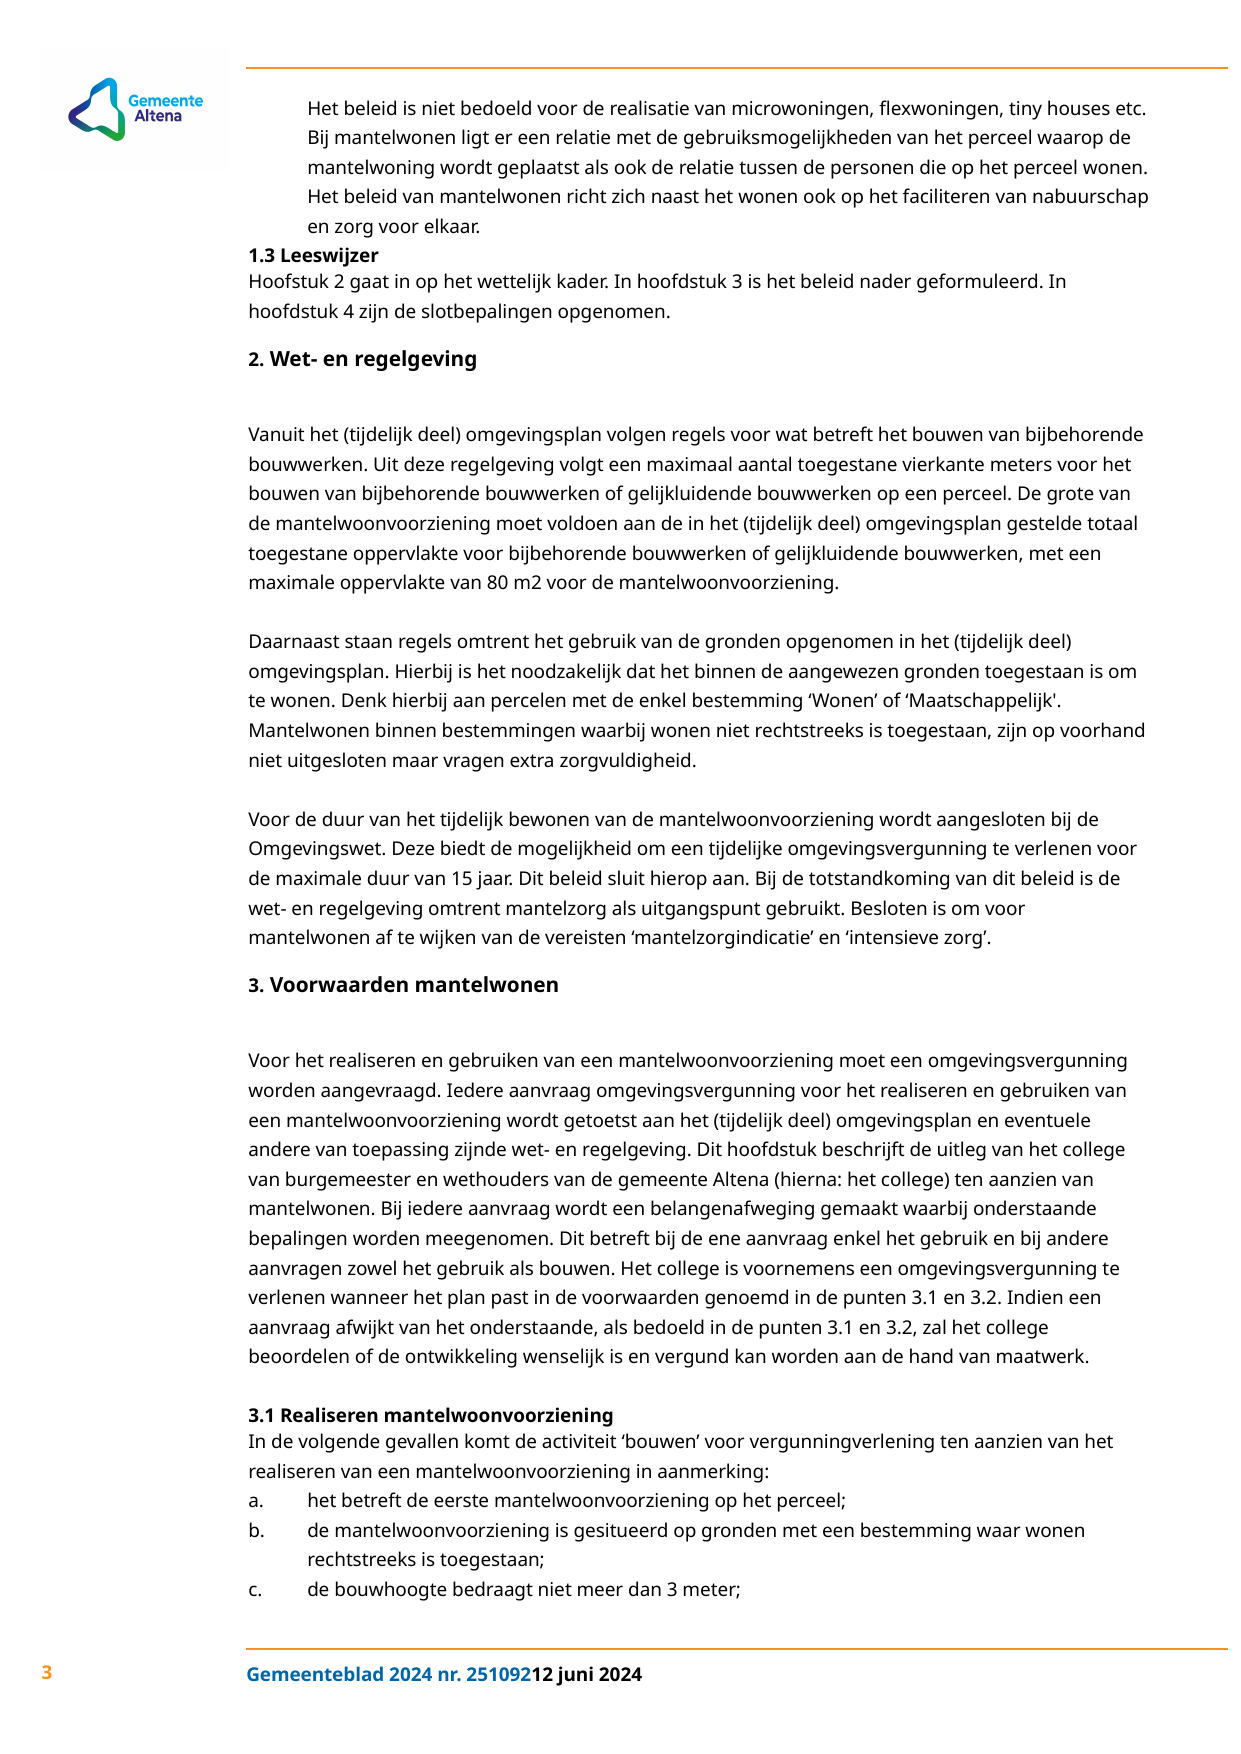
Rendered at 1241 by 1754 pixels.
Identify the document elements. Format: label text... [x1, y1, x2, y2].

text 3. Voorwaarden mantelwonen [248, 970, 1152, 998]
picture [41, 47, 231, 172]
text Vanuit het (tijdelijk deel) omgevingsplan volgen regels voor wat betreft het bouwen van bijbehorende bouwwerken. Uit deze regelgeving volgt een maximaal aantal toegestane vierkante meters voor het bouwen van bijbehorende bouwwerken of gelijkluidende bouwwerken op een perceel. De grote van de mantelwoonvoorziening moet voldoen aan de in het (tijdelijk deel) omgevingsplan gestelde totaal toegestane oppervlakte voor bijbehorende bouwwerken of gelijkluidende bouwwerken, met een maximale oppervlakte van 80 m2 voor de mantelwoonvoorziening. [248, 421, 1152, 595]
text In de volgende gevallen komt de activiteit ‘bouwen’ voor vergunningverlening ten aanzien van het realiseren van een mantelwoonvoorziening in aanmerking: [248, 1428, 1152, 1484]
list het betreft de eerste mantelwoonvoorziening op het perceel; [248, 1487, 1152, 1513]
list de mantelwoonvoorziening is gesitueerd op gronden met een bestemming waar wonen rechtstreeks is toegestaan; [248, 1517, 1152, 1572]
text Voor het realiseren en gebruiken van een mantelwoonvoorziening moet een omgevingsvergunning worden aangevraagd. Iedere aanvraag omgevingsvergunning voor het realiseren en gebruiken van een mantelwoonvoorziening wordt getoetst aan het (tijdelijk deel) omgevingsplan en eventuele andere van toepassing zijnde wet- en regelgeving. Dit hoofdstuk beschrijft de uitleg van het college van burgemeester en wethouders van de gemeente Altena (hierna: het college) ten aanzien van mantelwonen. Bij iedere aanvraag wordt een belangenafweging gemaakt waarbij onderstaande bepalingen worden meegenomen. Dit betreft bij de ene aanvraag enkel het gebruik en bij andere aanvragen zowel het gebruik als bouwen. Het college is voornemens een omgevingsvergunning te verlenen wanneer het plan past in de voorwaarden genoemd in de punten 3.1 en 3.2. Indien een aanvraag afwijkt van het onderstaande, als bedoeld in de punten 3.1 en 3.2, zal het college beoordelen of de ontwikkeling wenselijk is en vergund kan worden aan de hand van maatwerk. [248, 1048, 1152, 1369]
text Daarnaast staan regels omtrent het gebruik van de gronden opgenomen in het (tijdelijk deel) omgevingsplan. Hierbij is het noodzakelijk dat het binnen de aangewezen gronden toegestaan is om te wonen. Denk hierbij aan percelen met de enkel bestemming ‘Wonen’ of ‘Maatschappelijk'. Mantelwonen binnen bestemmingen waarbij wonen niet rechtstreeks is toegestaan, zijn op voorhand niet uitgesloten maar vragen extra zorgvuldigheid. [248, 628, 1152, 772]
list Het beleid is niet bedoeld voor de realisatie van microwoningen, flexwoningen, tiny houses etc. Bij mantelwonen ligt er een relatie met de gebruiksmogelijkheden van het perceel waarop de mantelwoning wordt geplaatst als ook de relatie tussen de personen die op het perceel wonen. Het beleid van mantelwonen richt zich naast het wonen ook op het faciliteren van nabuurschap en zorg voor elkaar. [248, 95, 1152, 239]
list de bouwhoogte bedraagt niet meer dan 3 meter; [248, 1576, 1152, 1602]
text Voor de duur van het tijdelijk bewonen van de mantelwoonvoorziening wordt aangesloten bij de Omgevingswet. Deze biedt de mogelijkheid om een tijdelijke omgevingsvergunning te verlenen voor de maximale duur van 15 jaar. Dit beleid sluit hierop aan. Bij de totstandkoming van dit beleid is de wet- en regelgeving omtrent mantelzorg als uitgangspunt gebruikt. Besloten is om voor mantelwonen af te wijken van de vereisten ‘mantelzorgindicatie’ en ‘intensieve zorg’. [248, 806, 1152, 950]
text Hoofstuk 2 gaat in op het wettelijk kader. In hoofdstuk 3 is het beleid nader geformuleerd. In hoofdstuk 4 zijn de slotbepalingen opgenomen. [248, 268, 1152, 324]
text 3.1 Realiseren mantelwoonvoorziening [248, 1403, 1152, 1428]
text 1.3 Leeswijzer [248, 243, 1152, 268]
text 2. Wet- en regelgeving [248, 344, 1152, 372]
